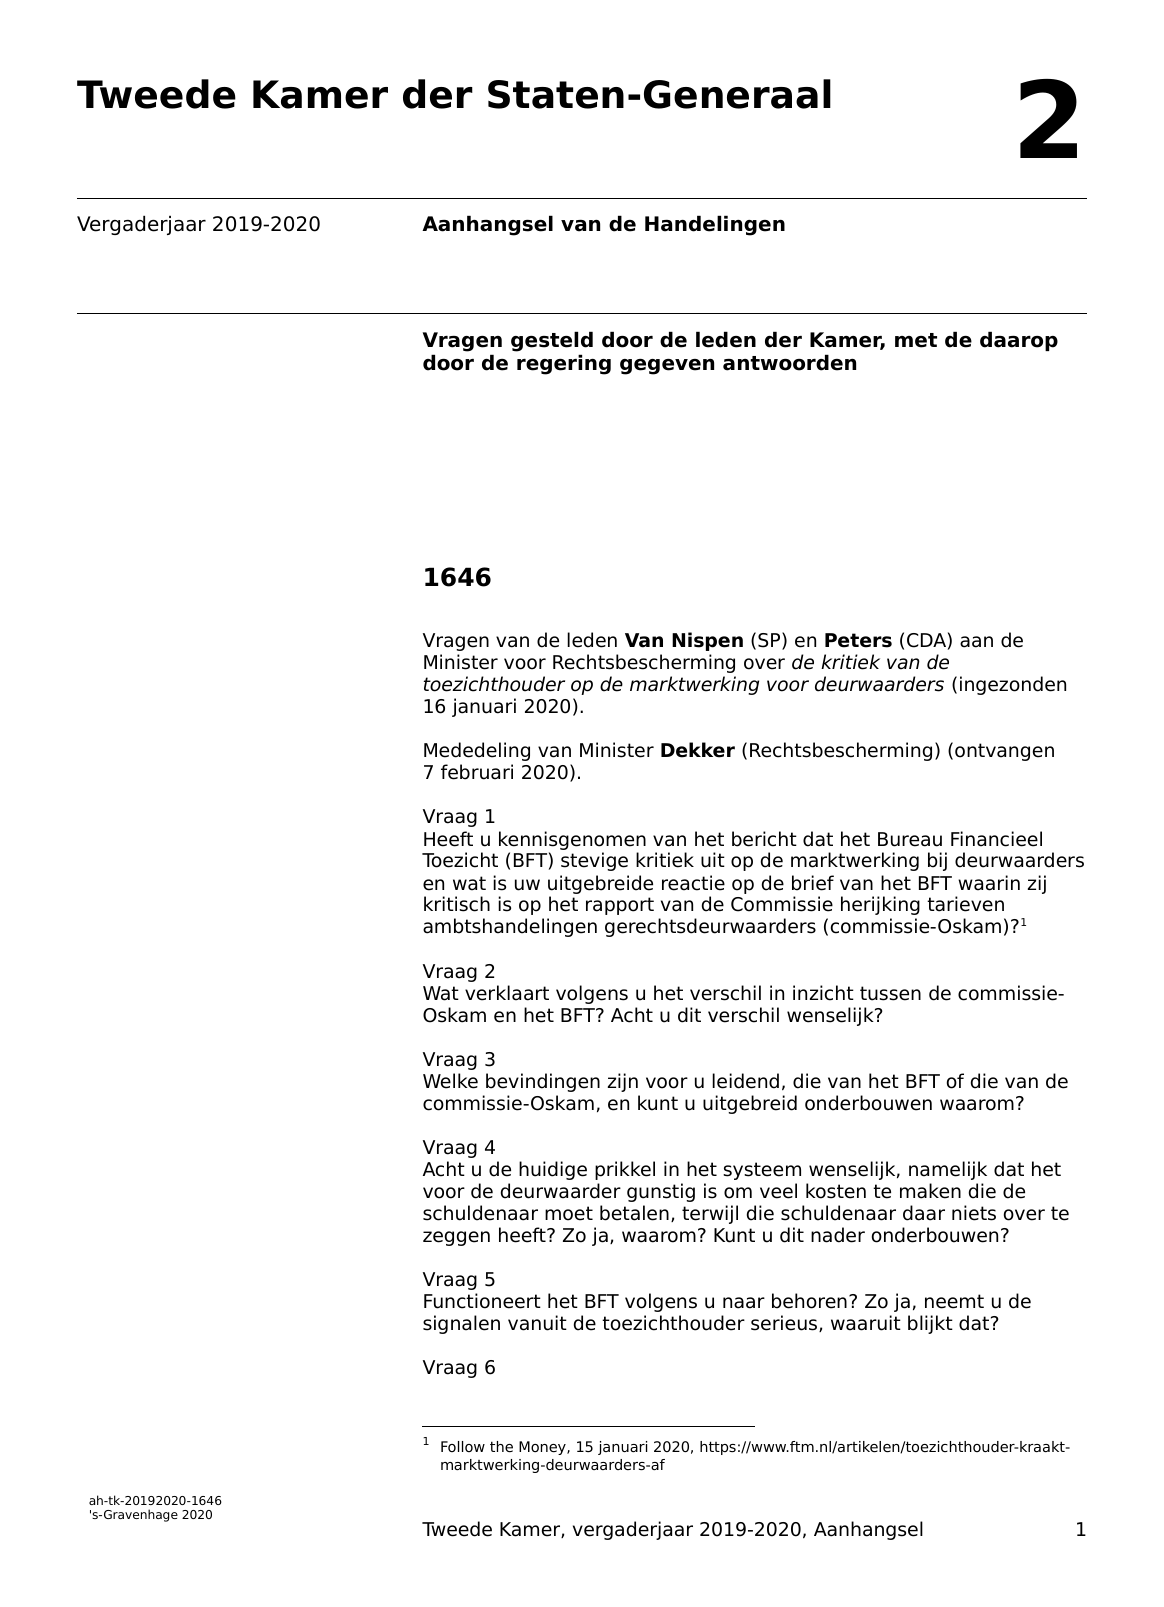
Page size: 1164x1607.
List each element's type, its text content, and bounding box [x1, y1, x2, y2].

text Vraag 3 [422, 1049, 1087, 1071]
table_cell Aanhangsel van de Handelingen [422, 199, 1087, 313]
text Vraag 1 [422, 806, 1087, 828]
text Acht u de huidige prikkel in het systeem wenselijk, namelijk dat het voor de deurwaarder gunstig is om veel kosten te maken die de schuldenaar moet betalen, terwijl die schuldenaar daar niets over te zeggen heeft? Zo ja, waarom? Kunt u dit nader onderbouwen? [422, 1159, 1087, 1247]
table_header Tweede Kamer der Staten-Generaal [77, 59, 886, 198]
text Vragen van de leden Van Nispen (SP) en Peters (CDA) aan de Minister voor Rechtsbescherming over de kritiek van de toezichthouder op de marktwerking voor deurwaarders (ingezonden 16 januari 2020). [422, 630, 1087, 718]
table_header 2 [886, 59, 1087, 198]
text Functioneert het BFT volgens u naar behoren? Zo ja, neemt u de signalen vanuit de toezichthouder serieus, waaruit blijkt dat? [422, 1291, 1087, 1335]
text Mededeling van Minister Dekker (Rechtsbescherming) (ontvangen 7 februari 2020). [422, 740, 1087, 784]
text 's-Gravenhage 2020 [88, 1508, 323, 1522]
text 1646 [422, 563, 1087, 592]
text Wat verklaart volgens u het verschil in inzicht tussen de commissie-Oskam en het BFT? Acht u dit verschil wenselijk? [422, 982, 1087, 1026]
text Vraag 6 [422, 1357, 1087, 1379]
text Heeft u kennisgenomen van het bericht dat het Bureau Financieel Toezicht (BFT) stevige kritiek uit op de marktwerking bij deurwaarders en wat is uw uitgebreide reactie op de brief van het BFT waarin zij kritisch is op het rapport van de Commissie herijking tarieven ambtshandelingen gerechtsdeurwaarders (commissie-Oskam)? [422, 828, 1087, 938]
text Follow the Money, 15 januari 2020, https://www.ftm.nl/artikelen/toezichthouder-kraakt-marktwerking-deurwaarders-af [422, 1435, 1087, 1474]
text Welke bevindingen zijn voor u leidend, die van het BFT of die van de commissie-Oskam, en kunt u uitgebreid onderbouwen waarom? [422, 1071, 1087, 1114]
text ah-tk-20192020-1646 [88, 1494, 323, 1508]
table_cell [77, 314, 422, 375]
table_cell Vergaderjaar 2019-2020 [77, 199, 422, 313]
text Vraag 5 [422, 1269, 1087, 1291]
text Vraag 2 [422, 961, 1087, 982]
table_cell Vragen gesteld door de leden der Kamer, met de daarop door de regering gegeven antwoorden [422, 314, 1087, 375]
text Vraag 4 [422, 1137, 1087, 1159]
